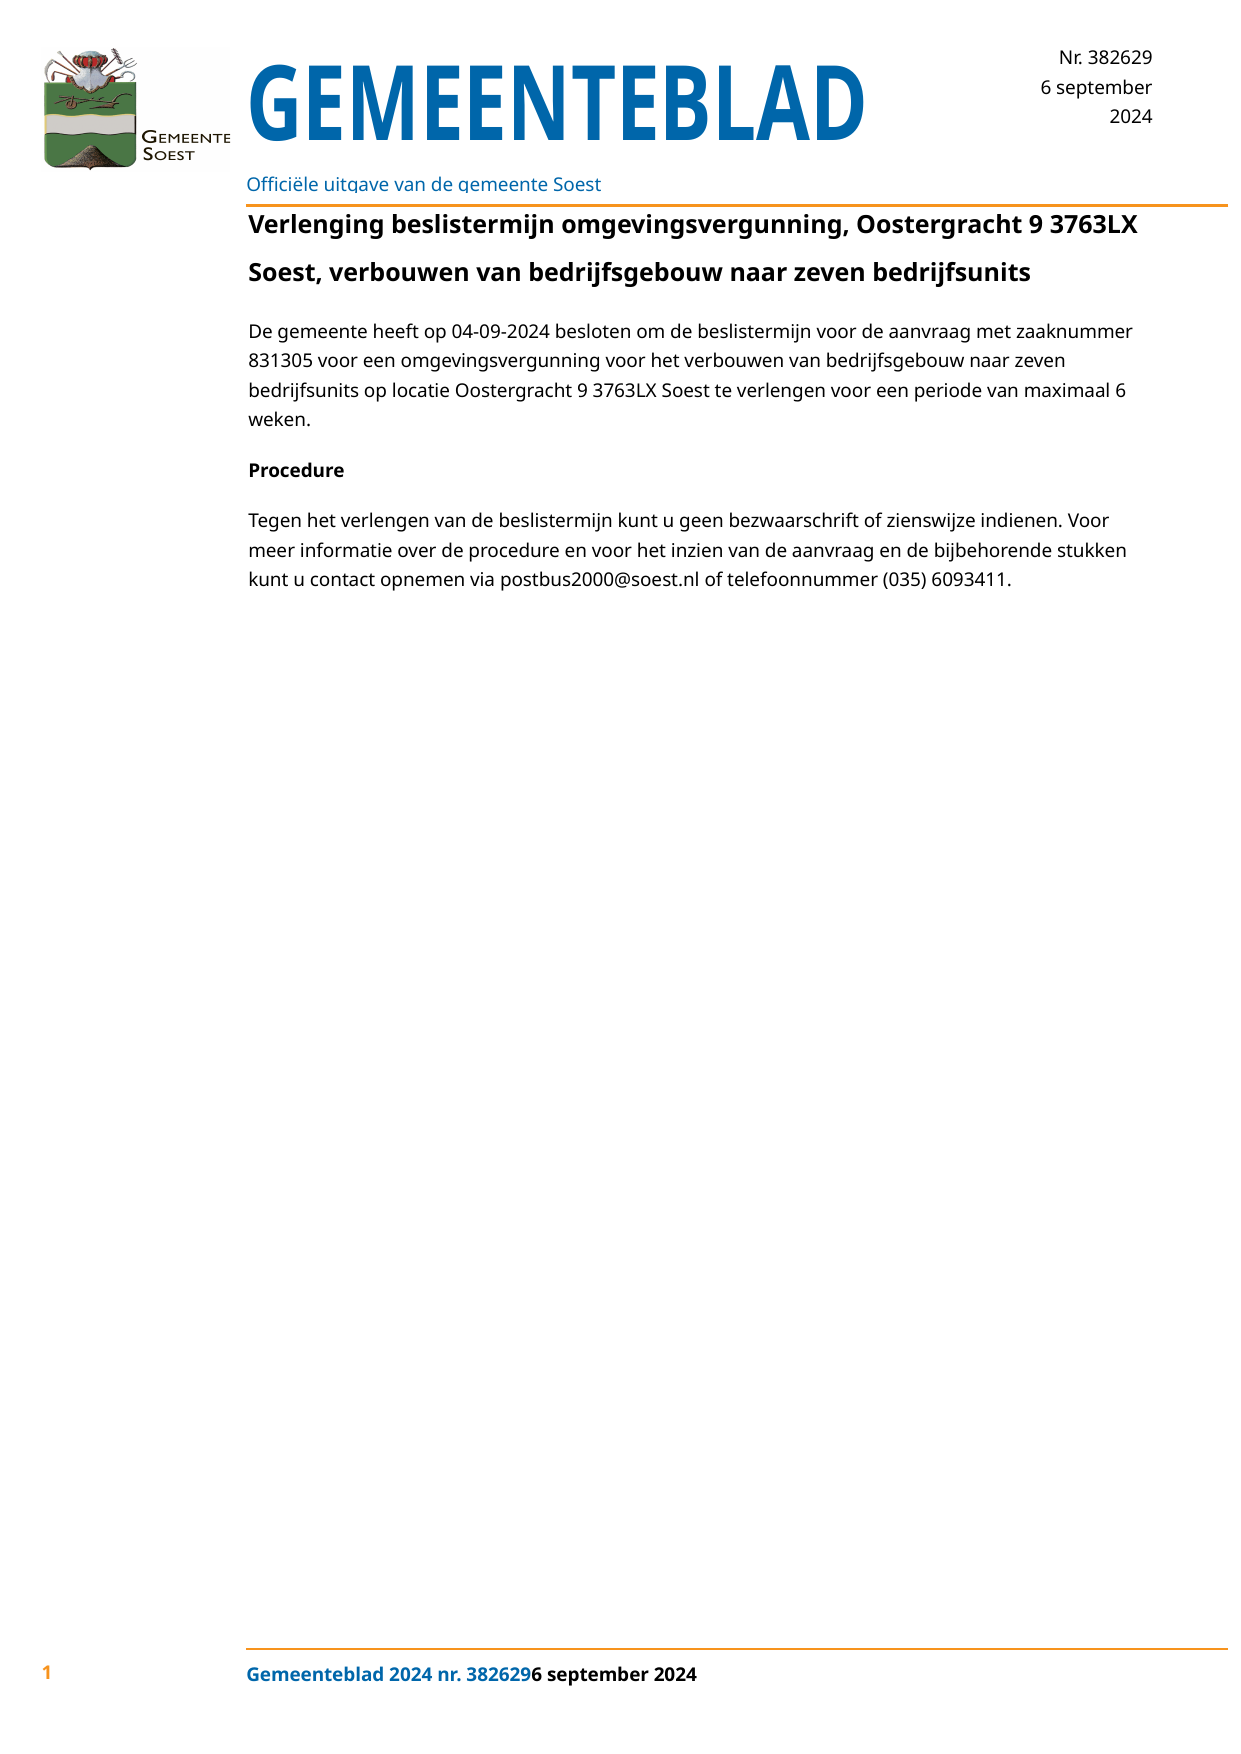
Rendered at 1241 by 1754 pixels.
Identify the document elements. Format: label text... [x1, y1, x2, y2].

text De gemeente heeft op 04-09-2024 besloten om de beslistermijn voor de aanvraag met zaaknummer 831305 voor een omgevingsvergunning voor het verbouwen van bedrijfsgebouw naar zeven bedrijfsunits op locatie Oostergracht 9 3763LX Soest te verlengen voor een periode van maximaal 6 weken. [248, 318, 1152, 432]
text Procedure [248, 457, 1152, 483]
text Tegen het verlengen van de beslistermijn kunt u geen bezwaarschrift of zienswijze indienen. Voor meer informatie over de procedure en voor het inzien van de aanvraag en de bijbehorende stukken kunt u contact opnemen via postbus2000@soest.nl of telefoonnummer (035) 6093411. [248, 507, 1152, 592]
text Verlenging beslistermijn omgevingsvergunning, Oostergracht 9 3763LX Soest, verbouwen van bedrijfsgebouw naar zeven bedrijfsunits [248, 207, 1152, 288]
picture [41, 47, 231, 172]
